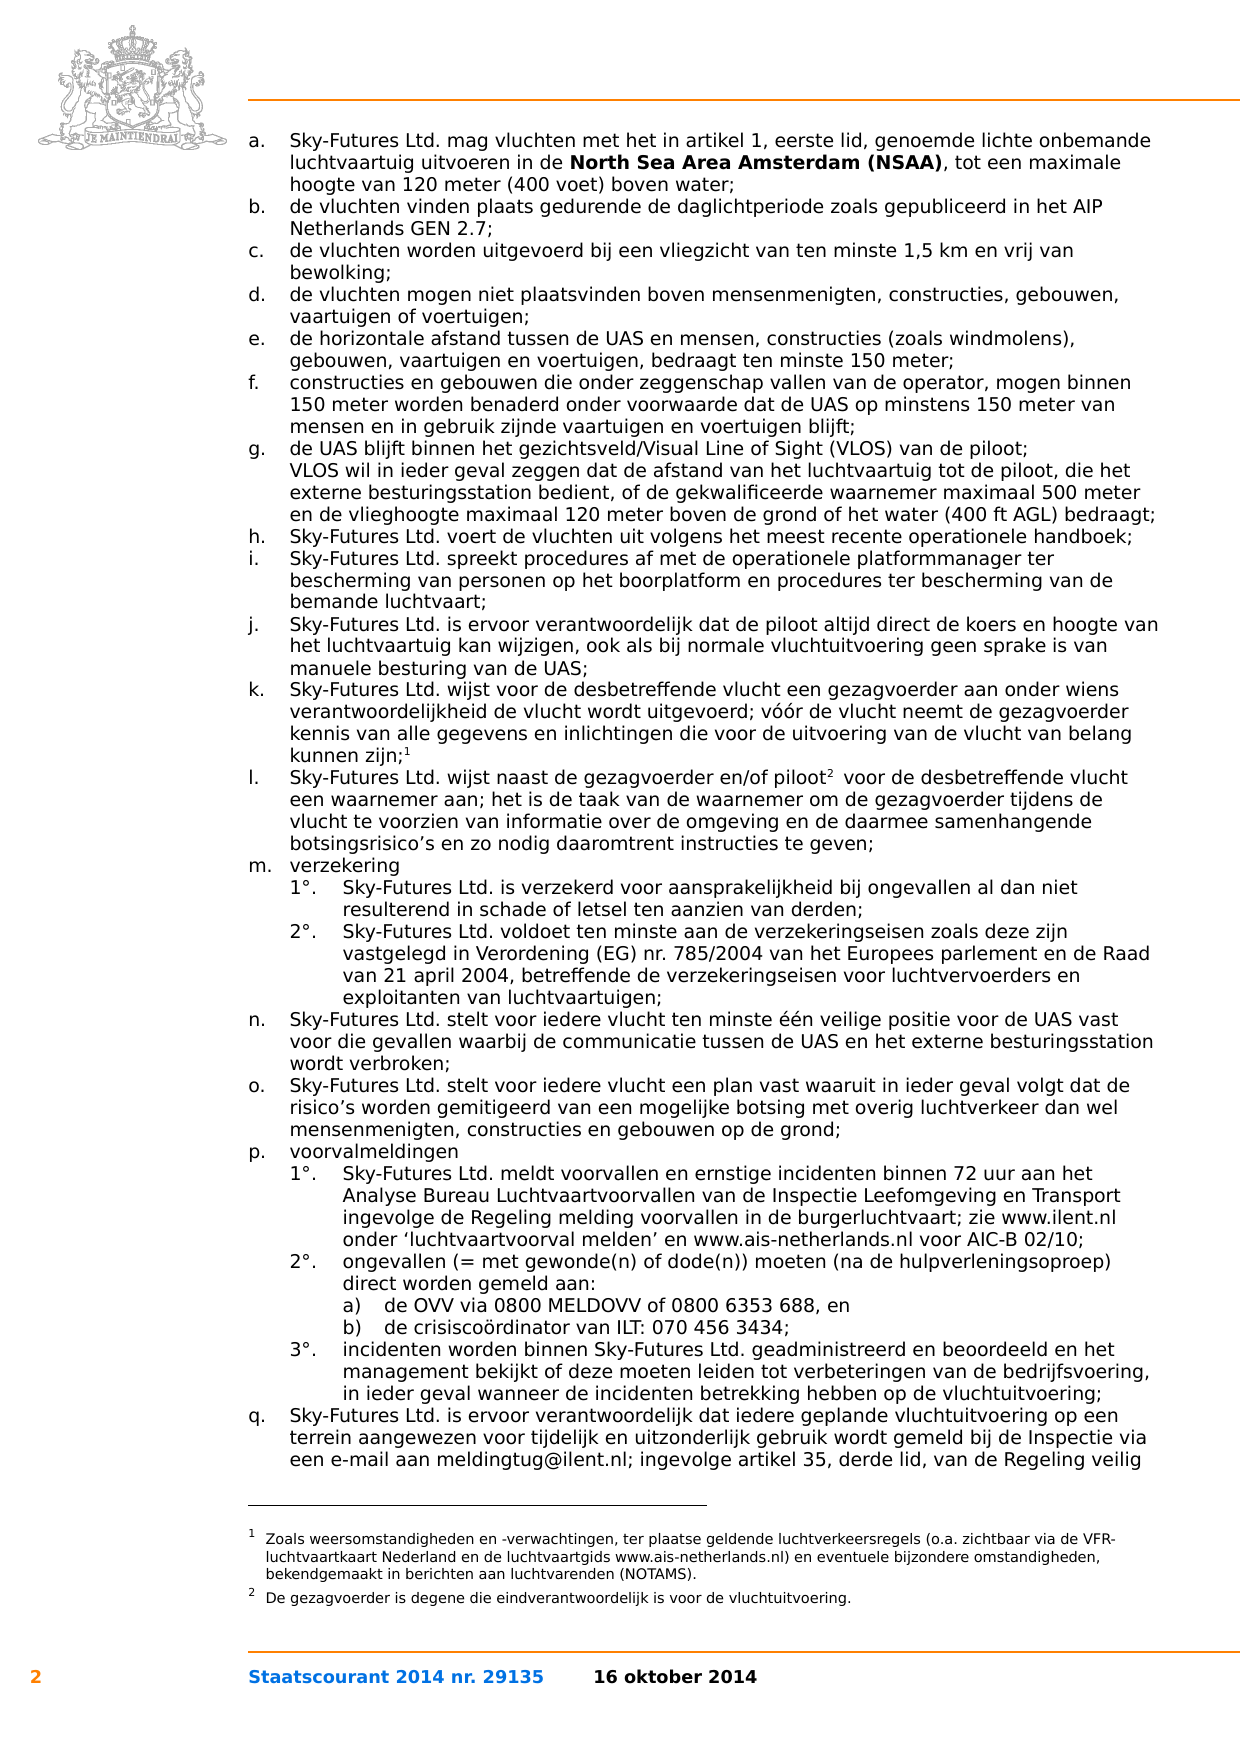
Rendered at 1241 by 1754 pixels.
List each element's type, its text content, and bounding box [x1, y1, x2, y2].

text a. Sky-Futures Ltd. mag vluchten met het in artikel 1, eerste lid, genoemde lichte onbemande luchtvaartuig uitvoeren in de North Sea Area Amsterdam (NSAA), tot een maximale hoogte van 120 meter (400 voet) boven water; [248, 130, 1163, 196]
text a) de OVV via 0800 MELDOVV of 0800 6353 688, en [342, 1295, 1163, 1317]
text 1°. Sky-Futures Ltd. is verzekerd voor aansprakelijkheid bij ongevallen al dan niet resulterend in schade of letsel ten aanzien van derden; [289, 877, 1163, 921]
text b) de crisiscoördinator van ILT: 070 456 3434; [342, 1317, 1163, 1339]
text c. de vluchten worden uitgevoerd bij een vliegzicht van ten minste 1,5 km en vrij van bewolking; [248, 240, 1163, 284]
text 3°. incidenten worden binnen Sky-Futures Ltd. geadministreerd en beoordeeld en het management bekijkt of deze moeten leiden tot verbeteringen van de bedrijfsvoering, in ieder geval wanneer de incidenten betrekking hebben op de vluchtuitvoering; [289, 1339, 1163, 1405]
text De gezagvoerder is degene die eindverantwoordelijk is voor de vluchtuitvoering. [248, 1586, 1163, 1608]
text g. de UAS blijft binnen het gezichtsveld/Visual Line of Sight (VLOS) van de piloot; [248, 438, 1163, 459]
text f. constructies en gebouwen die onder zeggenschap vallen van de operator, mogen binnen 150 meter worden benaderd onder voorwaarde dat de UAS op minstens 150 meter van mensen en in gebruik zijnde vaartuigen en voertuigen blijft; [248, 372, 1163, 438]
text VLOS wil in ieder geval zeggen dat de afstand van het luchtvaartuig tot de piloot, die het externe besturingsstation bedient, of de gekwalificeerde waarnemer maximaal 500 meter en de vlieghoogte maximaal 120 meter boven de grond of het water (400 ft AGL) bedraagt; [289, 459, 1163, 526]
picture [38, 25, 227, 150]
text e. de horizontale afstand tussen de UAS en mensen, constructies (zoals windmolens), gebouwen, vaartuigen en voertuigen, bedraagt ten minste 150 meter; [248, 328, 1163, 372]
text p. voorvalmeldingen [248, 1141, 1163, 1163]
text n. Sky-Futures Ltd. stelt voor iedere vlucht ten minste één veilige positie voor de UAS vast voor die gevallen waarbij de communicatie tussen de UAS en het externe besturingsstation wordt verbroken; [248, 1009, 1163, 1075]
text i. Sky-Futures Ltd. spreekt procedures af met de operationele platformmanager ter bescherming van personen op het boorplatform en procedures ter bescherming van de bemande luchtvaart; [248, 547, 1163, 613]
text l. Sky-Futures Ltd. wijst naast de gezagvoerder en/of piloot voor de desbetreffende vlucht een waarnemer aan; het is de taak van de waarnemer om de gezagvoerder tijdens de vlucht te voorzien van informatie over de omgeving en de daarmee samenhangende botsingsrisico’s en zo nodig daaromtrent instructies te geven; [248, 767, 1163, 855]
text k. Sky-Futures Ltd. wijst voor de desbetreffende vlucht een gezagvoerder aan onder wiens verantwoordelijkheid de vlucht wordt uitgevoerd; vóór de vlucht neemt de gezagvoerder kennis van alle gegevens en inlichtingen die voor de uitvoering van de vlucht van belang kunnen zijn; [248, 679, 1163, 767]
text 2°. ongevallen (= met gewonde(n) of dode(n)) moeten (na de hulpverleningsoproep) direct worden gemeld aan: [289, 1251, 1163, 1295]
text o. Sky-Futures Ltd. stelt voor iedere vlucht een plan vast waaruit in ieder geval volgt dat de risico’s worden gemitigeerd van een mogelijke botsing met overig luchtverkeer dan wel mensenmenigten, constructies en gebouwen op de grond; [248, 1075, 1163, 1141]
text d. de vluchten mogen niet plaatsvinden boven mensenmenigten, constructies, gebouwen, vaartuigen of voertuigen; [248, 284, 1163, 328]
text 1°. Sky-Futures Ltd. meldt voorvallen en ernstige incidenten binnen 72 uur aan het Analyse Bureau Luchtvaartvoorvallen van de Inspectie Leefomgeving en Transport ingevolge de Regeling melding voorvallen in de burgerluchtvaart; zie www.ilent.nl onder ‘luchtvaartvoorval melden’ en www.ais-netherlands.nl voor AIC-B 02/10; [289, 1163, 1163, 1251]
text b. de vluchten vinden plaats gedurende de daglichtperiode zoals gepubliceerd in het AIP Netherlands GEN 2.7; [248, 196, 1163, 240]
text j. Sky-Futures Ltd. is ervoor verantwoordelijk dat de piloot altijd direct de koers en hoogte van het luchtvaartuig kan wijzigen, ook als bij normale vluchtuitvoering geen sprake is van manuele besturing van de UAS; [248, 613, 1163, 679]
text 2°. Sky-Futures Ltd. voldoet ten minste aan de verzekeringseisen zoals deze zijn vastgelegd in Verordening (EG) nr. 785/2004 van het Europees parlement en de Raad van 21 april 2004, betreffende de verzekeringseisen voor luchtvervoerders en exploitanten van luchtvaartuigen; [289, 921, 1163, 1009]
text m. verzekering [248, 855, 1163, 877]
text Zoals weersomstandigheden en -verwachtingen, ter plaatse geldende luchtverkeersregels (o.a. zichtbaar via de VFR-luchtvaartkaart Nederland en de luchtvaartgids www.ais-netherlands.nl) en eventuele bijzondere omstandigheden, bekendgemaakt in berichten aan luchtvarenden (NOTAMS). [248, 1527, 1163, 1583]
text h. Sky-Futures Ltd. voert de vluchten uit volgens het meest recente operationele handboek; [248, 526, 1163, 547]
text q. Sky-Futures Ltd. is ervoor verantwoordelijk dat iedere geplande vluchtuitvoering op een terrein aangewezen voor tijdelijk en uitzonderlijk gebruik wordt gemeld bij de Inspectie via een e-mail aan meldingtug@ilent.nl; ingevolge artikel 35, derde lid, van de Regeling veilig [248, 1405, 1163, 1471]
